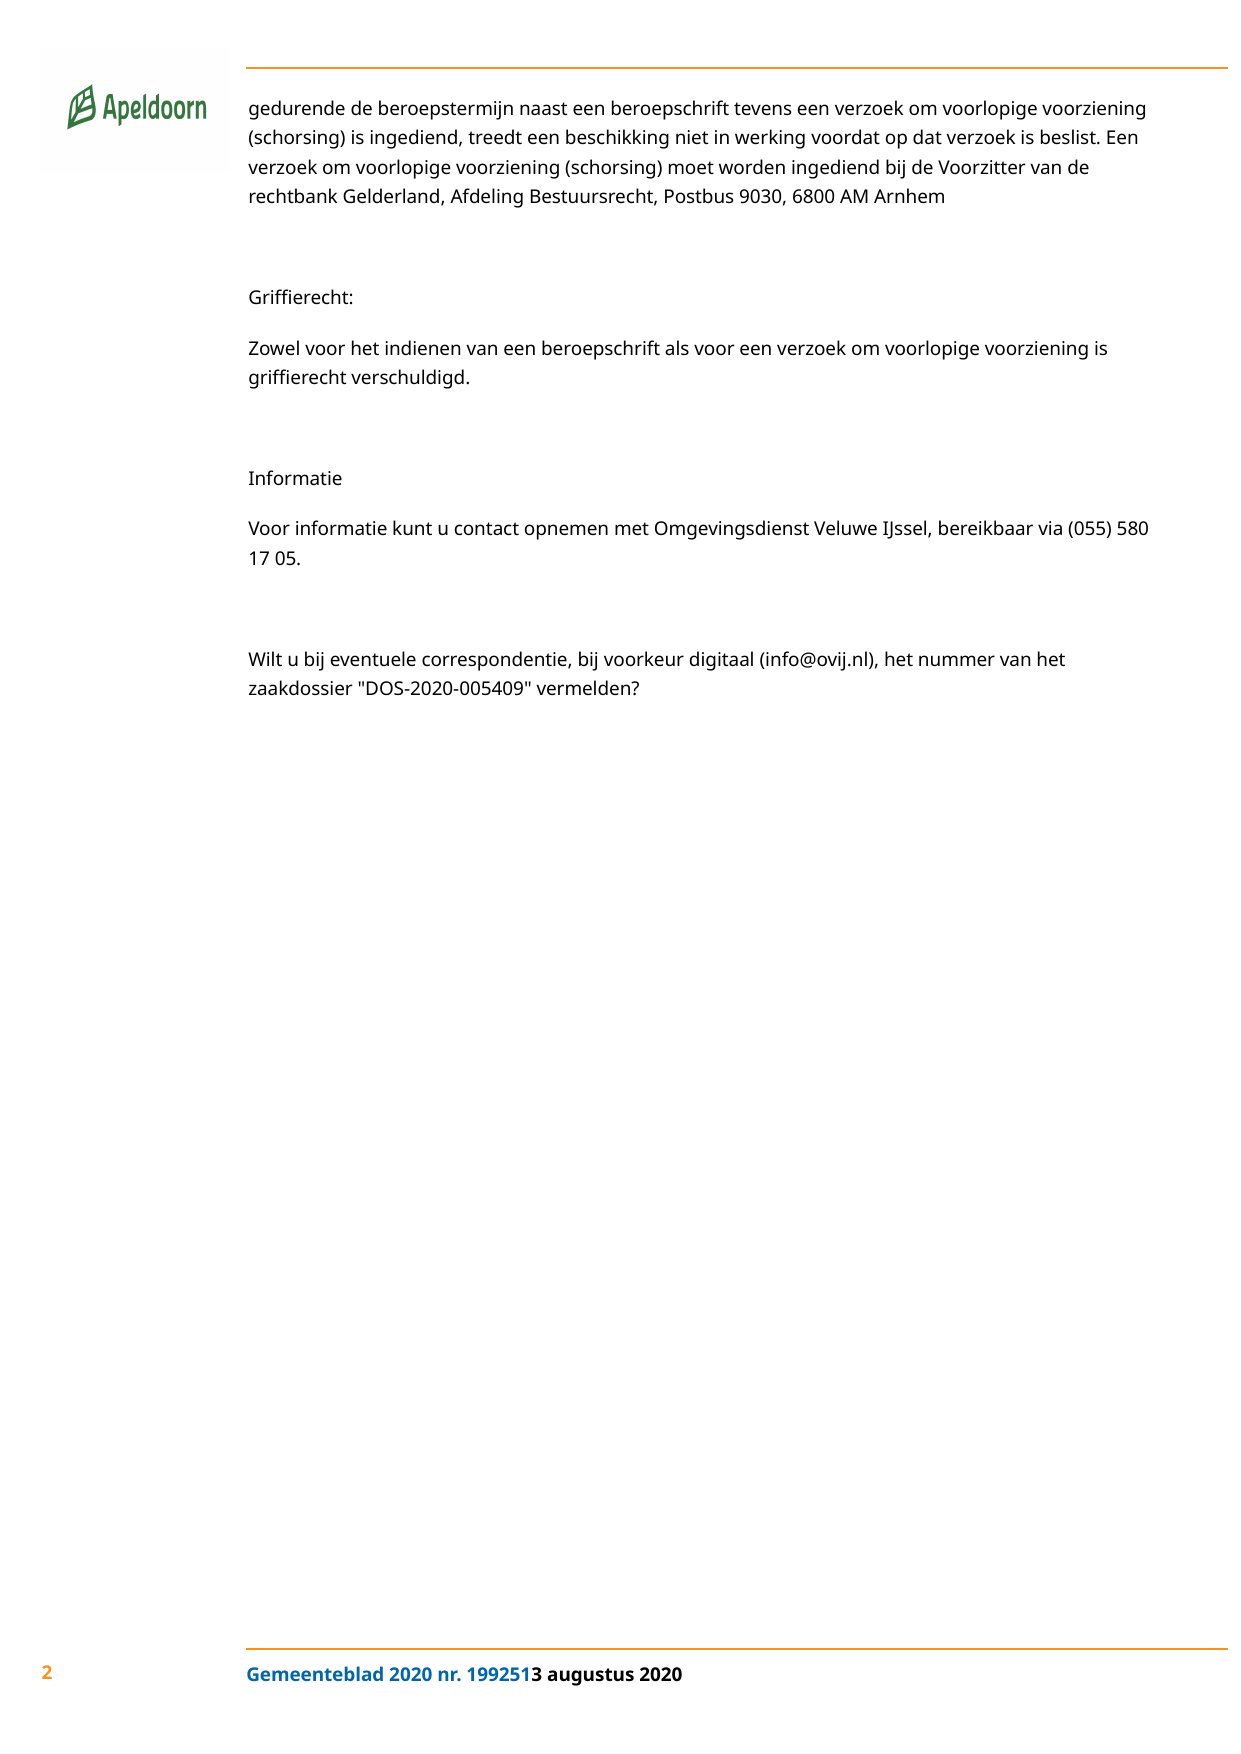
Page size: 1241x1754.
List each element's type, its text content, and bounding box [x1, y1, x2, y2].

text gedurende de beroepstermijn naast een beroepschrift tevens een verzoek om voorlopige voorziening (schorsing) is ingediend, treedt een beschikking niet in werking voordat op dat verzoek is beslist. Een verzoek om voorlopige voorziening (schorsing) moet worden ingediend bij de Voorzitter van de rechtbank Gelderland, Afdeling Bestuursrecht, Postbus 9030, 6800 AM Arnhem [248, 95, 1152, 209]
text Wilt u bij eventuele correspondentie, bij voorkeur digitaal (info@ovij.nl), het nummer van het zaakdossier "DOS-2020-005409" vermelden? [248, 646, 1152, 701]
text Voor informatie kunt u contact opnemen met Omgevingsdienst Veluwe IJssel, bereikbaar via (055) 580 17 05. [248, 516, 1152, 571]
text Griffierecht: [248, 284, 1152, 310]
text Zowel voor het indienen van een beroepschrift als voor een verzoek om voorlopige voorziening is griffierecht verschuldigd. [248, 335, 1152, 390]
picture [41, 47, 231, 172]
text Informatie [248, 465, 1152, 491]
